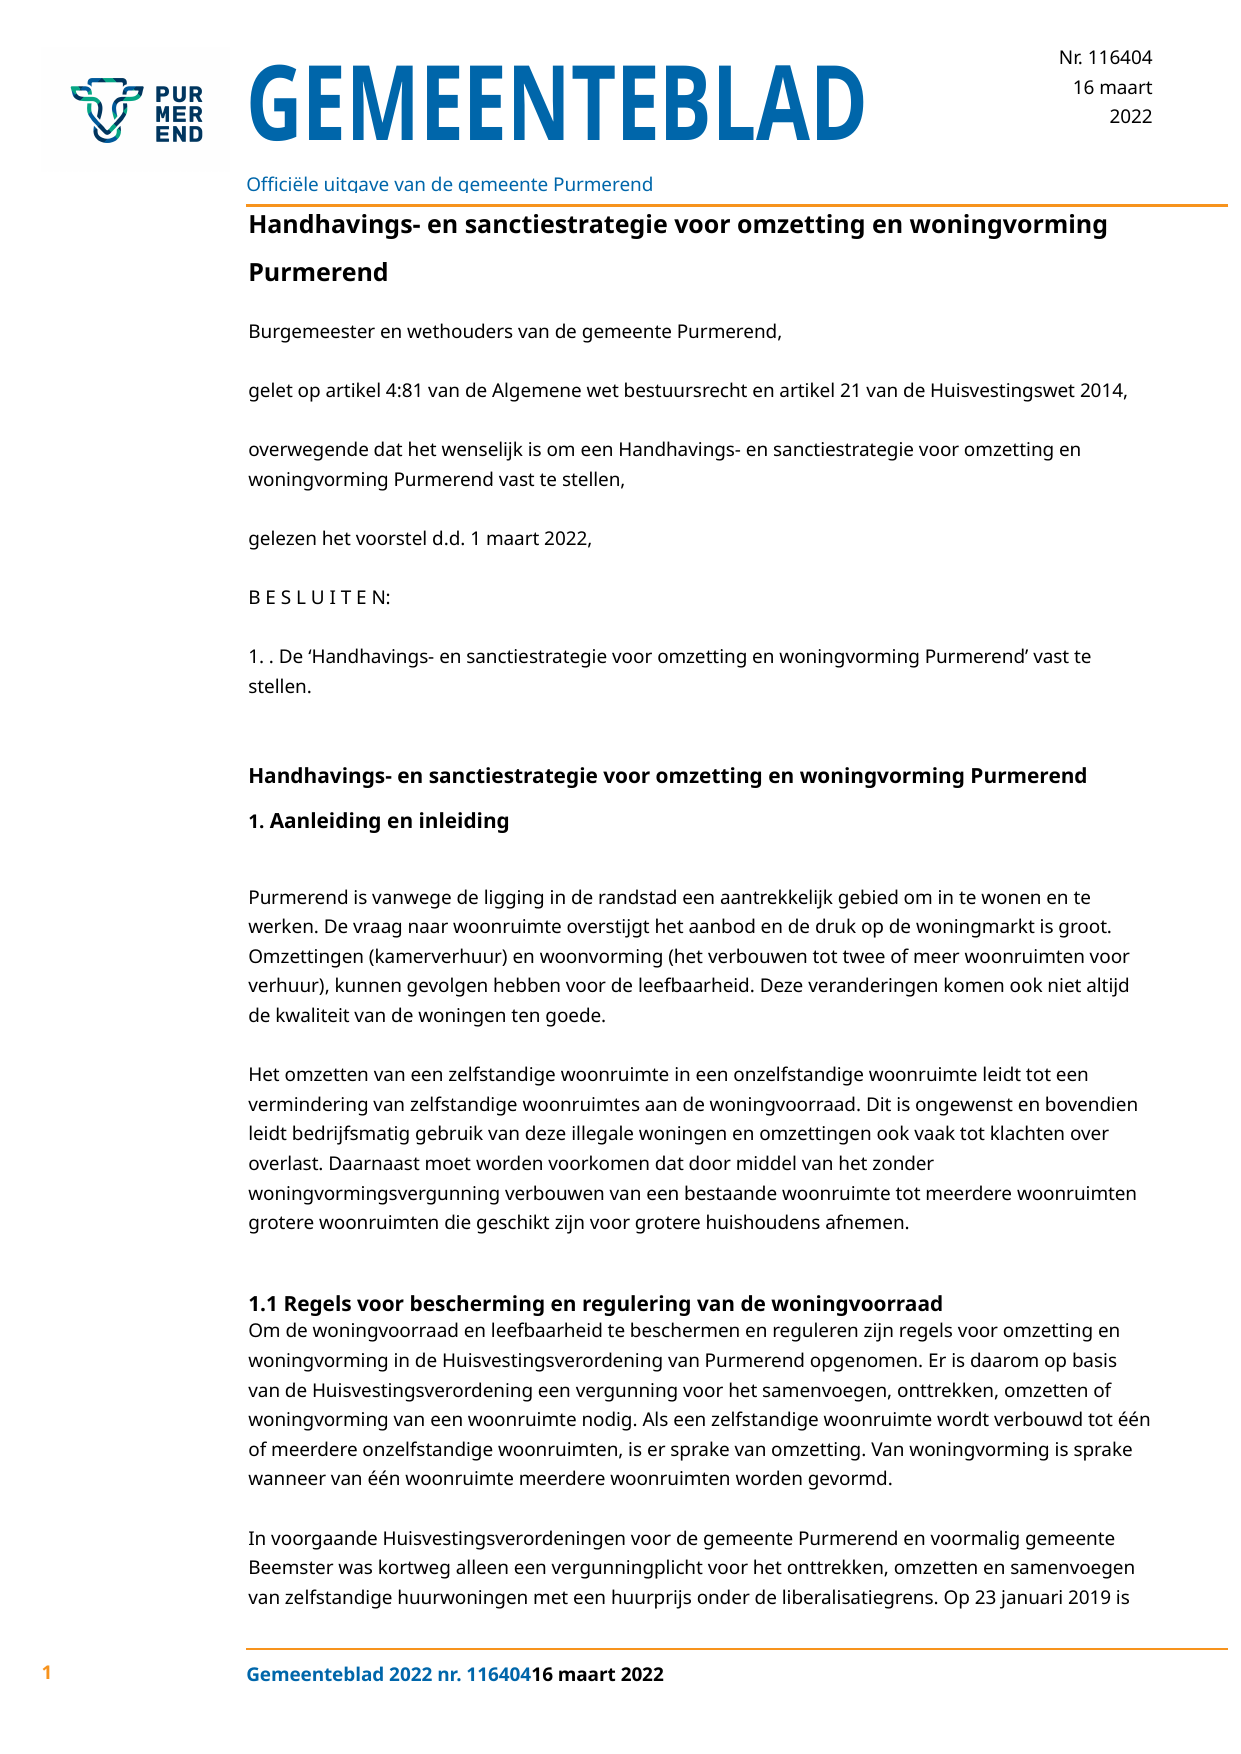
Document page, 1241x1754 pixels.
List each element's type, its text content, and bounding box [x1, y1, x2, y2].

text 1. . De ‘Handhavings- en sanctiestrategie voor omzetting en woningvorming Purmerend’ vast te stellen. [248, 643, 1152, 699]
text Om de woningvoorraad en leefbaarheid te beschermen en reguleren zijn regels voor omzetting en woningvorming in de Huisvestingsverordening van Purmerend opgenomen. Er is daarom op basis van de Huisvestingsverordening een vergunning voor het samenvoegen, onttrekken, omzetten of woningvorming van een woonruimte nodig. Als een zelfstandige woonruimte wordt verbouwd tot één of meerdere onzelfstandige woonruimten, is er sprake van omzetting. Van woningvorming is sprake wanneer van één woonruimte meerdere woonruimten worden gevormd. [248, 1318, 1152, 1491]
picture [41, 47, 231, 172]
text gelezen het voorstel d.d. 1 maart 2022, [248, 525, 1152, 551]
text B E S L U I T E N: [248, 584, 1152, 610]
text Burgemeester en wethouders van de gemeente Purmerend, [248, 318, 1152, 344]
text overwegende dat het wenselijk is om een Handhavings- en sanctiestrategie voor omzetting en woningvorming Purmerend vast te stellen, [248, 436, 1152, 492]
text 1. Aanleiding en inleiding [248, 806, 1152, 834]
text Handhavings- en sanctiestrategie voor omzetting en woningvorming Purmerend [248, 762, 1152, 790]
text In voorgaande Huisvestingsverordeningen voor de gemeente Purmerend en voormalig gemeente Beemster was kortweg alleen een vergunningplicht voor het onttrekken, omzetten en samenvoegen van zelfstandige huurwoningen met een huurprijs onder de liberalisatiegrens. Op 23 januari 2019 is [248, 1525, 1152, 1610]
text Het omzetten van een zelfstandige woonruimte in een onzelfstandige woonruimte leidt tot een vermindering van zelfstandige woonruimtes aan de woningvoorraad. Dit is ongewenst en bovendien leidt bedrijfsmatig gebruik van deze illegale woningen en omzettingen ook vaak tot klachten over overlast. Daarnaast moet worden voorkomen dat door middel van het zonder woningvormingsvergunning verbouwen van een bestaande woonruimte tot meerdere woonruimten grotere woonruimten die geschikt zijn voor grotere huishoudens afnemen. [248, 1061, 1152, 1235]
text 1.1 Regels voor bescherming en regulering van de woningvoorraad [248, 1289, 1152, 1318]
text gelet op artikel 4:81 van de Algemene wet bestuursrecht en artikel 21 van de Huisvestingswet 2014, [248, 377, 1152, 403]
text Purmerend is vanwege de ligging in de randstad een aantrekkelijk gebied om in te wonen en te werken. De vraag naar woonruimte overstijgt het aanbod en de druk op de woningmarkt is groot. Omzettingen (kamerverhuur) en woonvorming (het verbouwen tot twee of meer woonruimten voor verhuur), kunnen gevolgen hebben voor de leefbaarheid. Deze veranderingen komen ook niet altijd de kwaliteit van de woningen ten goede. [248, 884, 1152, 1028]
text Handhavings- en sanctiestrategie voor omzetting en woningvorming Purmerend [248, 207, 1152, 288]
